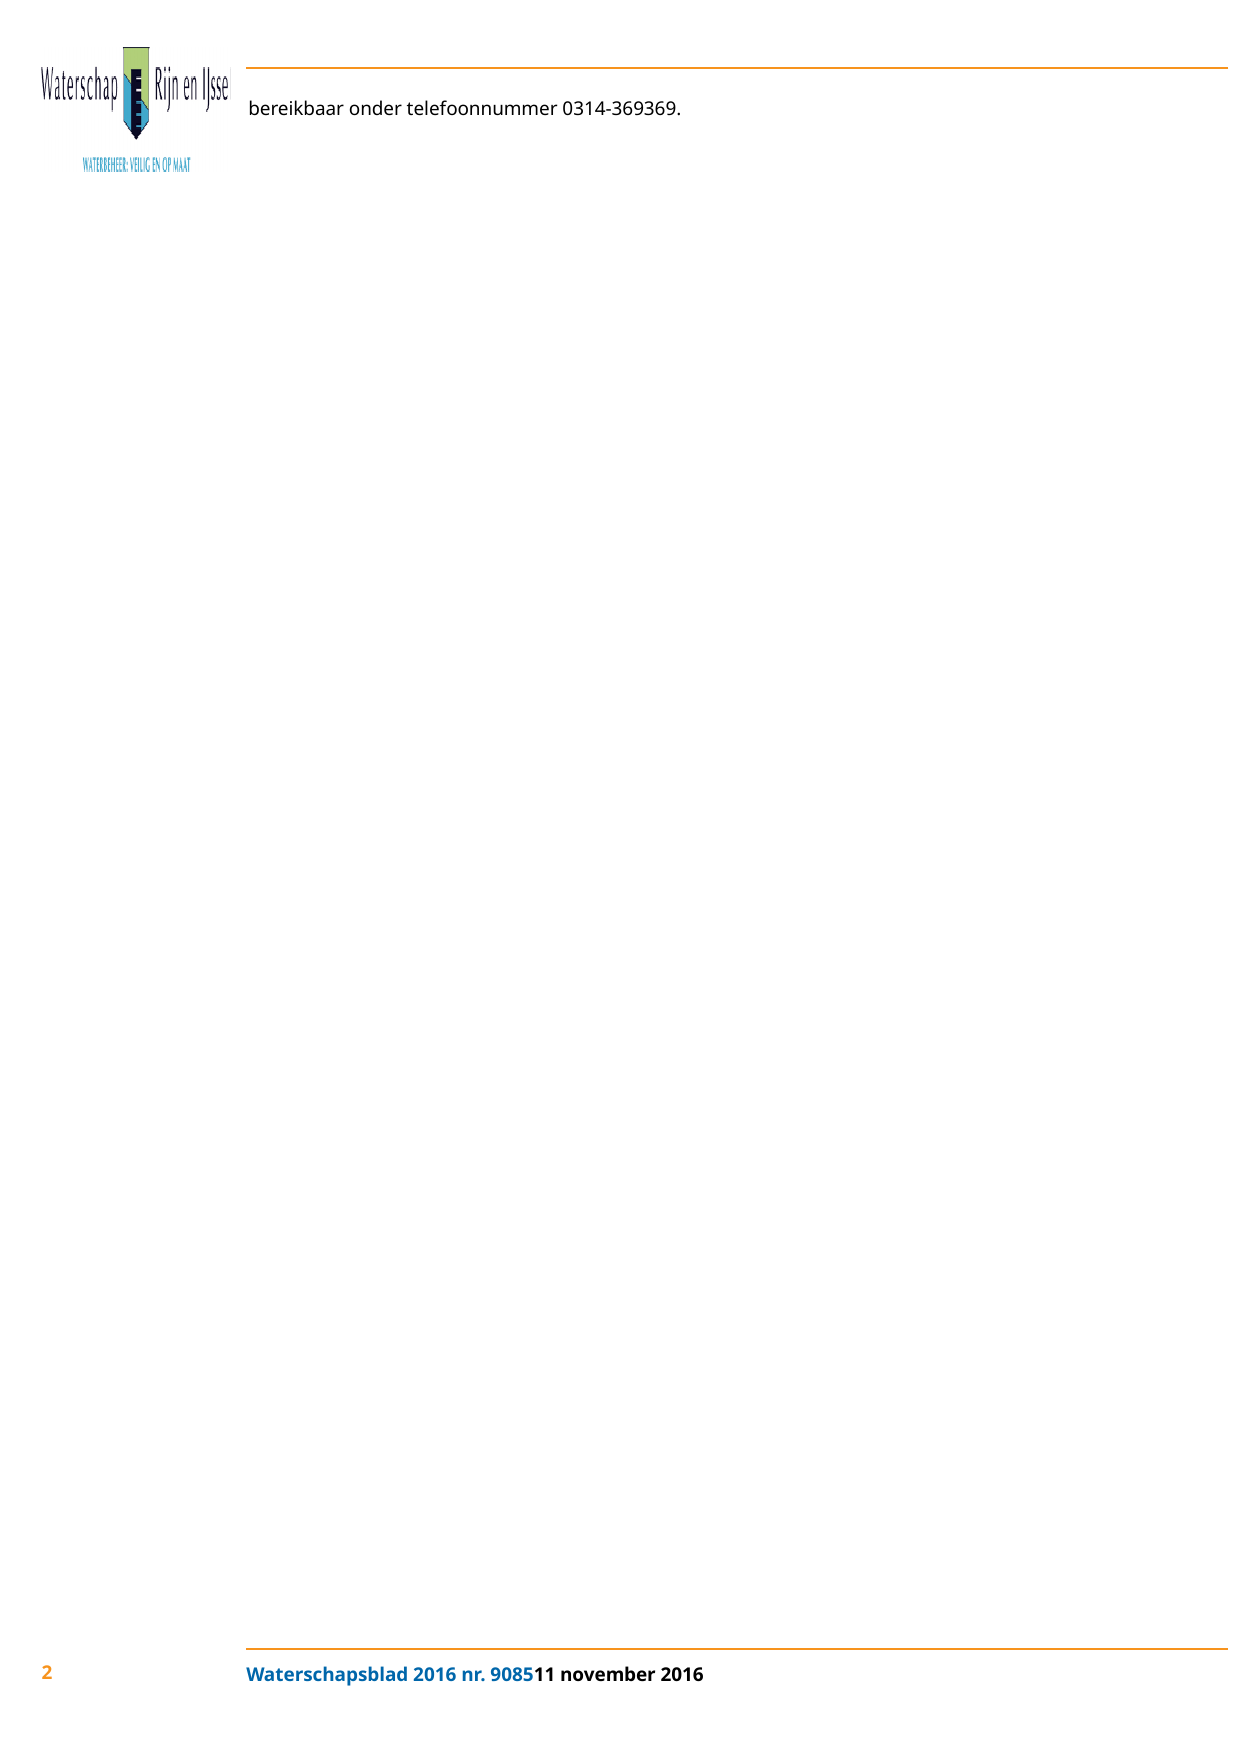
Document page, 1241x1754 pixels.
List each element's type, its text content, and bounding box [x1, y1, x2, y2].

picture [41, 47, 231, 172]
text bereikbaar onder telefoonnummer 0314-369369. [248, 95, 1152, 121]
